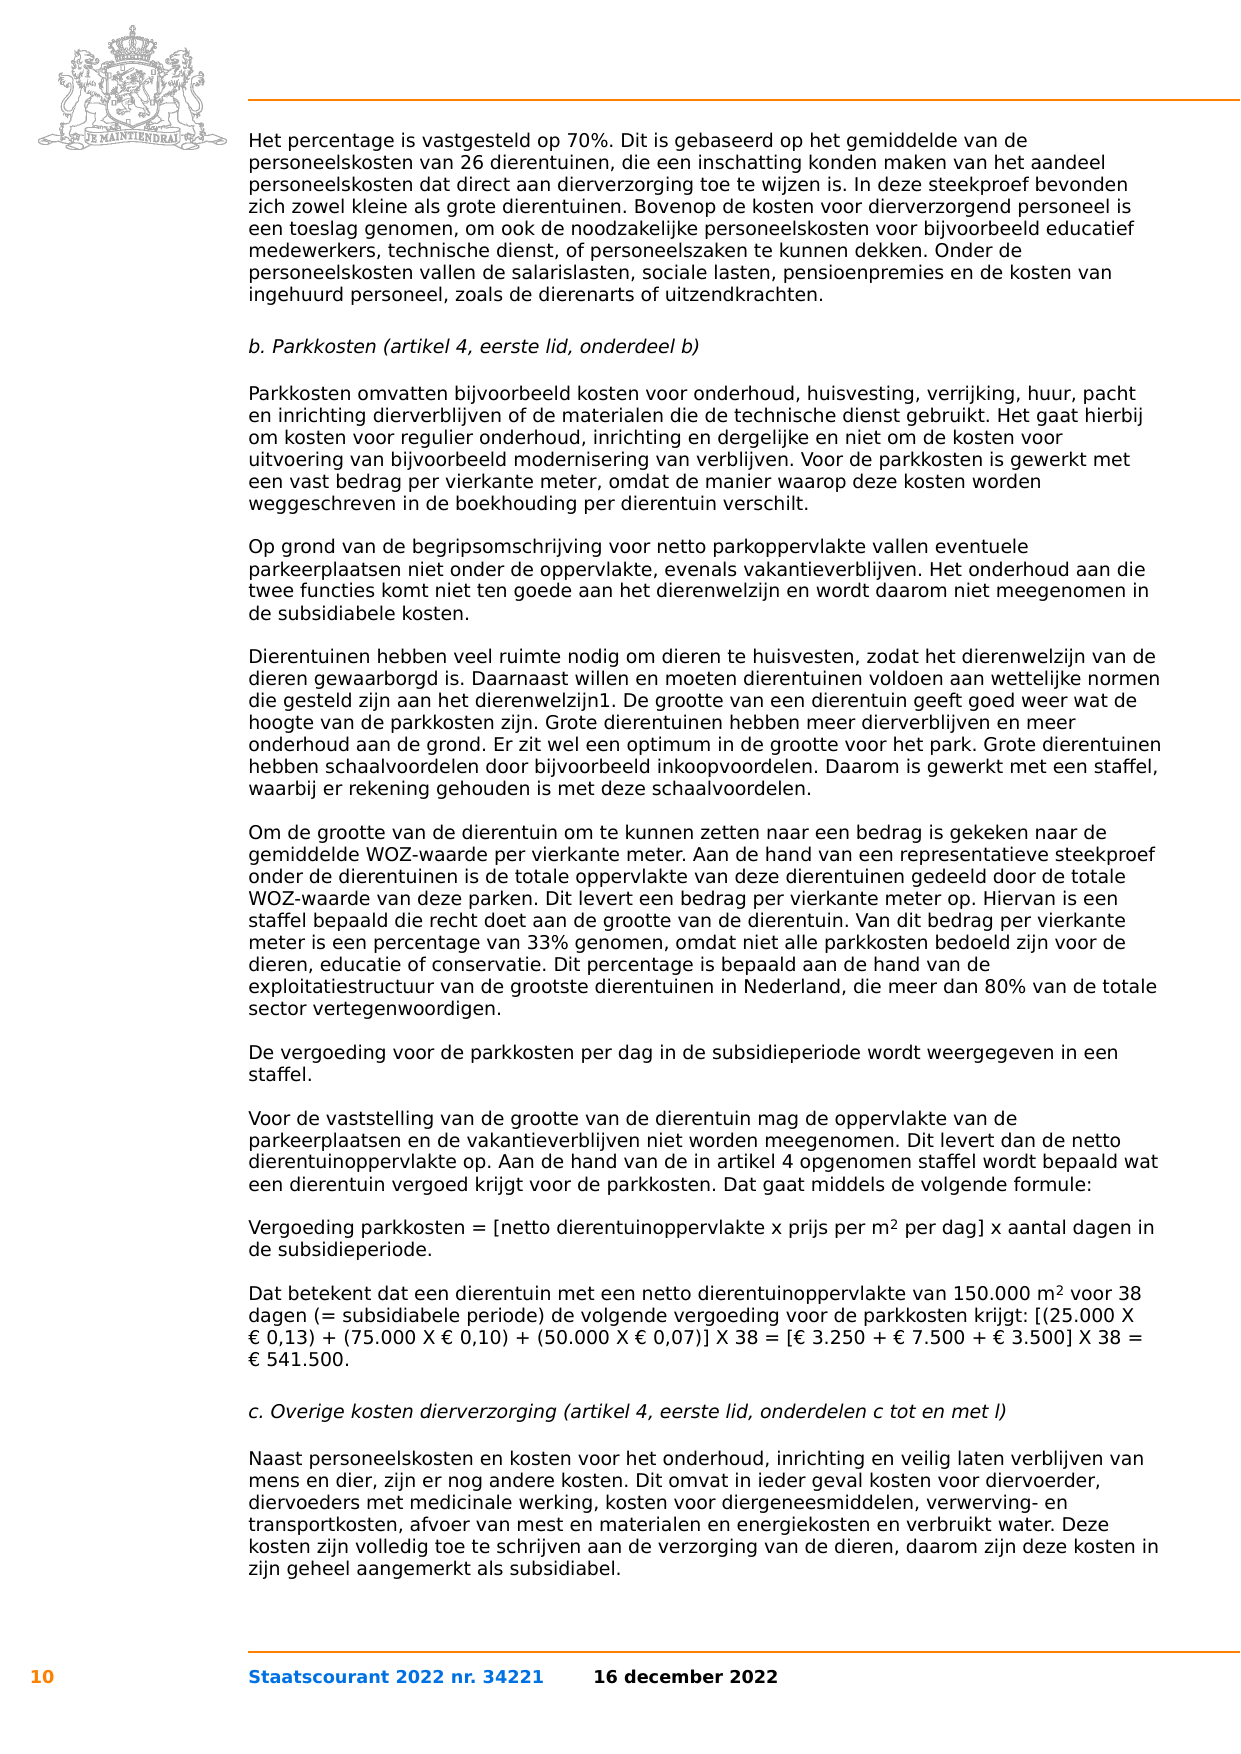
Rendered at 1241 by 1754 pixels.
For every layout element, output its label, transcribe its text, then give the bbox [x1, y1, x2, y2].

text De vergoeding voor de parkkosten per dag in de subsidieperiode wordt weergegeven in een staffel. [248, 1042, 1163, 1086]
text Op grond van de begripsomschrijving voor netto parkoppervlakte vallen eventuele parkeerplaatsen niet onder de oppervlakte, evenals vakantieverblijven. Het onderhoud aan die twee functies komt niet ten goede aan het dierenwelzijn en wordt daarom niet meegenomen in de subsidiabele kosten. [248, 536, 1163, 624]
picture [38, 25, 227, 150]
text Het percentage is vastgesteld op 70%. Dit is gebaseerd op het gemiddelde van de personeelskosten van 26 dierentuinen, die een inschatting konden maken van het aandeel personeelskosten dat direct aan dierverzorging toe te wijzen is. In deze steekproef bevonden zich zowel kleine als grote dierentuinen. Bovenop de kosten voor dierverzorgend personeel is een toeslag genomen, om ook de noodzakelijke personeelskosten voor bijvoorbeeld educatief medewerkers, technische dienst, of personeelszaken te kunnen dekken. Onder de personeelskosten vallen de salarislasten, sociale lasten, pensioenpremies en de kosten van ingehuurd personeel, zoals de dierenarts of uitzendkrachten. [248, 130, 1163, 306]
text Vergoeding parkkosten = [netto dierentuinoppervlakte x prijs per m2 per dag] x aantal dagen in de subsidieperiode. [248, 1217, 1163, 1261]
subtitle b. Parkkosten (artikel 4, eerste lid, onderdeel b) [248, 336, 1163, 358]
text Parkkosten omvatten bijvoorbeeld kosten voor onderhoud, huisvesting, verrijking, huur, pacht en inrichting dierverblijven of de materialen die de technische dienst gebruikt. Het gaat hierbij om kosten voor regulier onderhoud, inrichting en dergelijke en niet om de kosten voor uitvoering van bijvoorbeeld modernisering van verblijven. Voor de parkkosten is gewerkt met een vast bedrag per vierkante meter, omdat de manier waarop deze kosten worden weggeschreven in de boekhouding per dierentuin verschilt. [248, 383, 1163, 514]
subtitle c. Overige kosten dierverzorging (artikel 4, eerste lid, onderdelen c tot en met l) [248, 1401, 1163, 1423]
text Dat betekent dat een dierentuin met een netto dierentuinoppervlakte van 150.000 m2 voor 38 dagen (= subsidiabele periode) de volgende vergoeding voor de parkkosten krijgt: [(25.000 X € 0,13) + (75.000 X € 0,10) + (50.000 X € 0,07)] X 38 = [€ 3.250 + € 7.500 + € 3.500] X 38 = € 541.500. [248, 1283, 1163, 1371]
text Om de grootte van de dierentuin om te kunnen zetten naar een bedrag is gekeken naar de gemiddelde WOZ-waarde per vierkante meter. Aan de hand van een representatieve steekproef onder de dierentuinen is de totale oppervlakte van deze dierentuinen gedeeld door de totale WOZ-waarde van deze parken. Dit levert een bedrag per vierkante meter op. Hiervan is een staffel bepaald die recht doet aan de grootte van de dierentuin. Van dit bedrag per vierkante meter is een percentage van 33% genomen, omdat niet alle parkkosten bedoeld zijn voor de dieren, educatie of conservatie. Dit percentage is bepaald aan de hand van de exploitatiestructuur van de grootste dierentuinen in Nederland, die meer dan 80% van de totale sector vertegenwoordigen. [248, 822, 1163, 1020]
text Dierentuinen hebben veel ruimte nodig om dieren te huisvesten, zodat het dierenwelzijn van de dieren gewaarborgd is. Daarnaast willen en moeten dierentuinen voldoen aan wettelijke normen die gesteld zijn aan het dierenwelzijn1. De grootte van een dierentuin geeft goed weer wat de hoogte van de parkkosten zijn. Grote dierentuinen hebben meer dierverblijven en meer onderhoud aan de grond. Er zit wel een optimum in de grootte voor het park. Grote dierentuinen hebben schaalvoordelen door bijvoorbeeld inkoopvoordelen. Daarom is gewerkt met een staffel, waarbij er rekening gehouden is met deze schaalvoordelen. [248, 646, 1163, 800]
text Voor de vaststelling van de grootte van de dierentuin mag de oppervlakte van de parkeerplaatsen en de vakantieverblijven niet worden meegenomen. Dit levert dan de netto dierentuinoppervlakte op. Aan de hand van de in artikel 4 opgenomen staffel wordt bepaald wat een dierentuin vergoed krijgt voor de parkkosten. Dat gaat middels de volgende formule: [248, 1107, 1163, 1195]
text Naast personeelskosten en kosten voor het onderhoud, inrichting en veilig laten verblijven van mens en dier, zijn er nog andere kosten. Dit omvat in ieder geval kosten voor diervoerder, diervoeders met medicinale werking, kosten voor diergeneesmiddelen, verwerving- en transportkosten, afvoer van mest en materialen en energiekosten en verbruikt water. Deze kosten zijn volledig toe te schrijven aan de verzorging van de dieren, daarom zijn deze kosten in zijn geheel aangemerkt als subsidiabel. [248, 1448, 1163, 1580]
